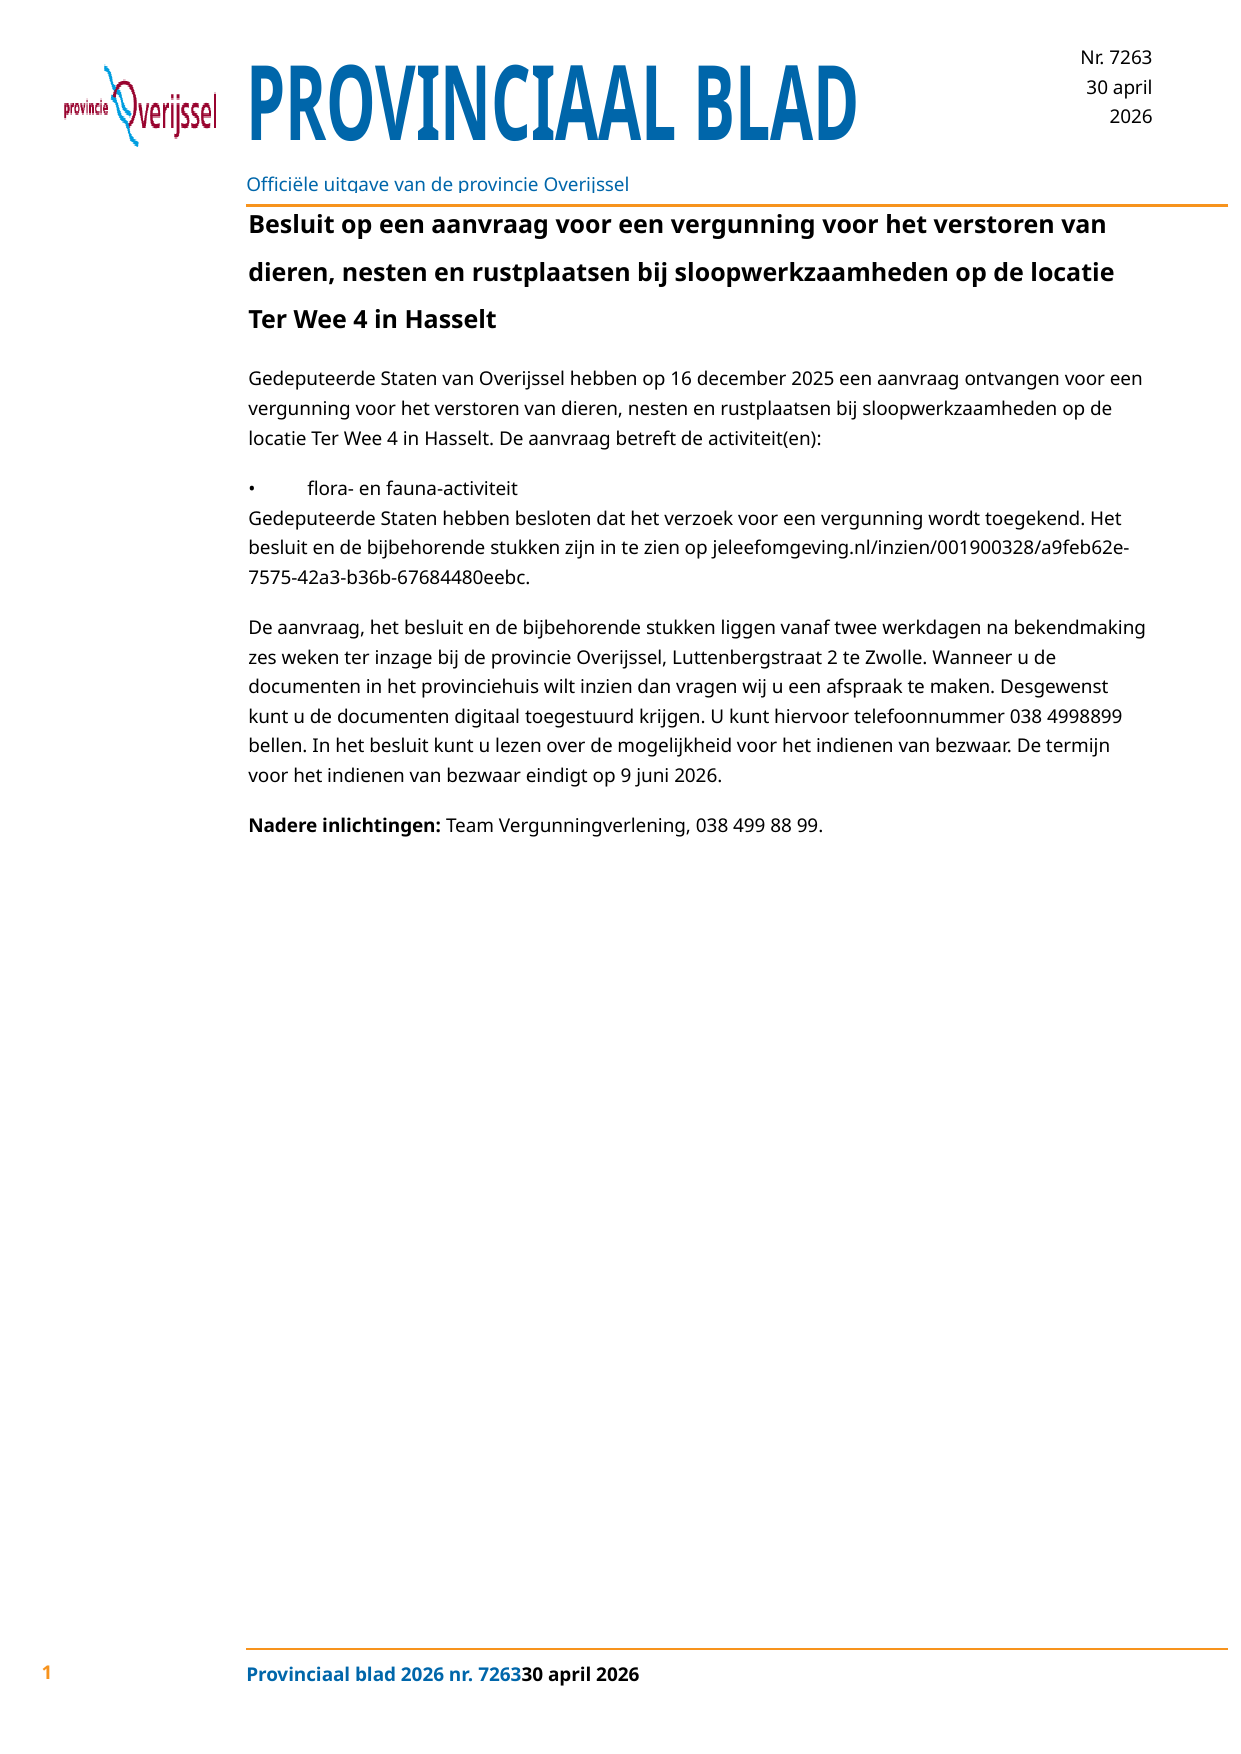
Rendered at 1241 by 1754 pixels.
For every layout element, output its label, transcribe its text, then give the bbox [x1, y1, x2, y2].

text Gedeputeerde Staten hebben besloten dat het verzoek voor een vergunning wordt toegekend. Het besluit en de bijbehorende stukken zijn in te zien op jeleefomgeving.nl/inzien/001900328/a9feb62e-7575-42a3-b36b-67684480eebc. [248, 505, 1152, 589]
text Nadere inlichtingen: Team Vergunningverlening, 038 499 88 99. [248, 813, 1152, 838]
text Besluit op een aanvraag voor een vergunning voor het verstoren van dieren, nesten en rustplaatsen bij sloopwerkzaamheden op de locatie Ter Wee 4 in Hasselt [248, 207, 1152, 336]
picture [41, 47, 231, 172]
list flora- en fauna-activiteit [248, 475, 1152, 501]
text Gedeputeerde Staten van Overijssel hebben op 16 december 2025 een aanvraag ontvangen voor een vergunning voor het verstoren van dieren, nesten en rustplaatsen bij sloopwerkzaamheden op de locatie Ter Wee 4 in Hasselt. De aanvraag betreft de activiteit(en): [248, 366, 1152, 450]
text De aanvraag, het besluit en de bijbehorende stukken liggen vanaf twee werkdagen na bekendmaking zes weken ter inzage bij de provincie Overijssel, Luttenbergstraat 2 te Zwolle. Wanneer u de documenten in het provinciehuis wilt inzien dan vragen wij u een afspraak te maken. Desgewenst kunt u de documenten digitaal toegestuurd krijgen. U kunt hiervoor telefoonnummer 038 4998899 bellen. In het besluit kunt u lezen over de mogelijkheid voor het indienen van bezwaar. De termijn voor het indienen van bezwaar eindigt op 9 juni 2026. [248, 614, 1152, 788]
